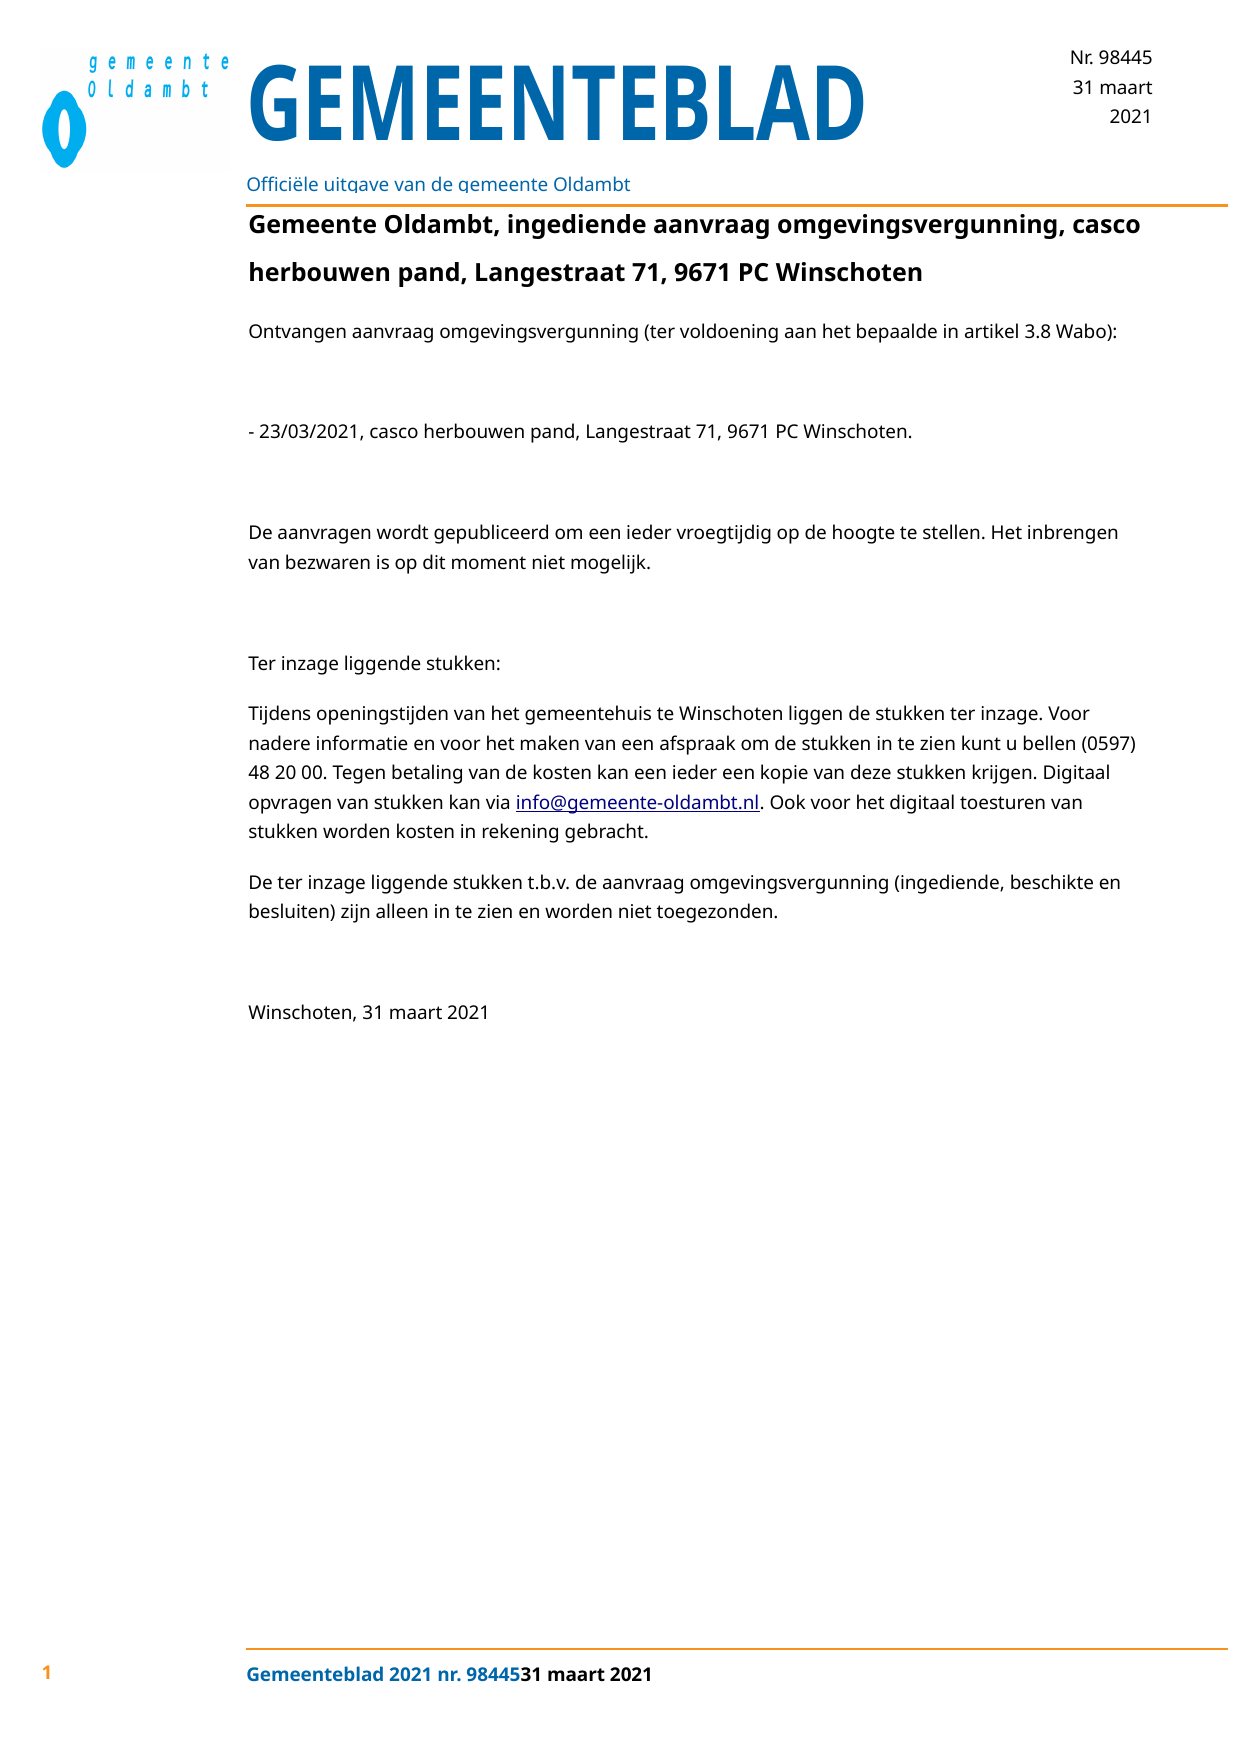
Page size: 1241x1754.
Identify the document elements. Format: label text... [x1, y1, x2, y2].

text Ontvangen aanvraag omgevingsvergunning (ter voldoening aan het bepaalde in artikel 3.8 Wabo): [248, 318, 1152, 344]
text Ter inzage liggende stukken: [248, 650, 1152, 676]
text Gemeente Oldambt, ingediende aanvraag omgevingsvergunning, casco herbouwen pand, Langestraat 71, 9671 PC Winschoten [248, 207, 1152, 288]
text - 23/03/2021, casco herbouwen pand, Langestraat 71, 9671 PC Winschoten. [248, 419, 1152, 444]
text De aanvragen wordt gepubliceerd om een ieder vroegtijdig op de hoogte te stellen. Het inbrengen van bezwaren is op dit moment niet mogelijk. [248, 519, 1152, 575]
picture [41, 47, 231, 172]
text Winschoten, 31 maart 2021 [248, 999, 1152, 1025]
text De ter inzage liggende stukken t.b.v. de aanvraag omgevingsvergunning (ingediende, beschikte en besluiten) zijn alleen in te zien en worden niet toegezonden. [248, 869, 1152, 924]
text Tijdens openingstijden van het gemeentehuis te Winschoten liggen de stukken ter inzage. Voor nadere informatie en voor het maken van een afspraak om de stukken in te zien kunt u bellen (0597) 48 20 00. Tegen betaling van de kosten kan een ieder een kopie van deze stukken krijgen. Digitaal opvragen van stukken kan via info@gemeente-oldambt.nl. Ook voor het digitaal toesturen van stukken worden kosten in rekening gebracht. [248, 700, 1152, 844]
